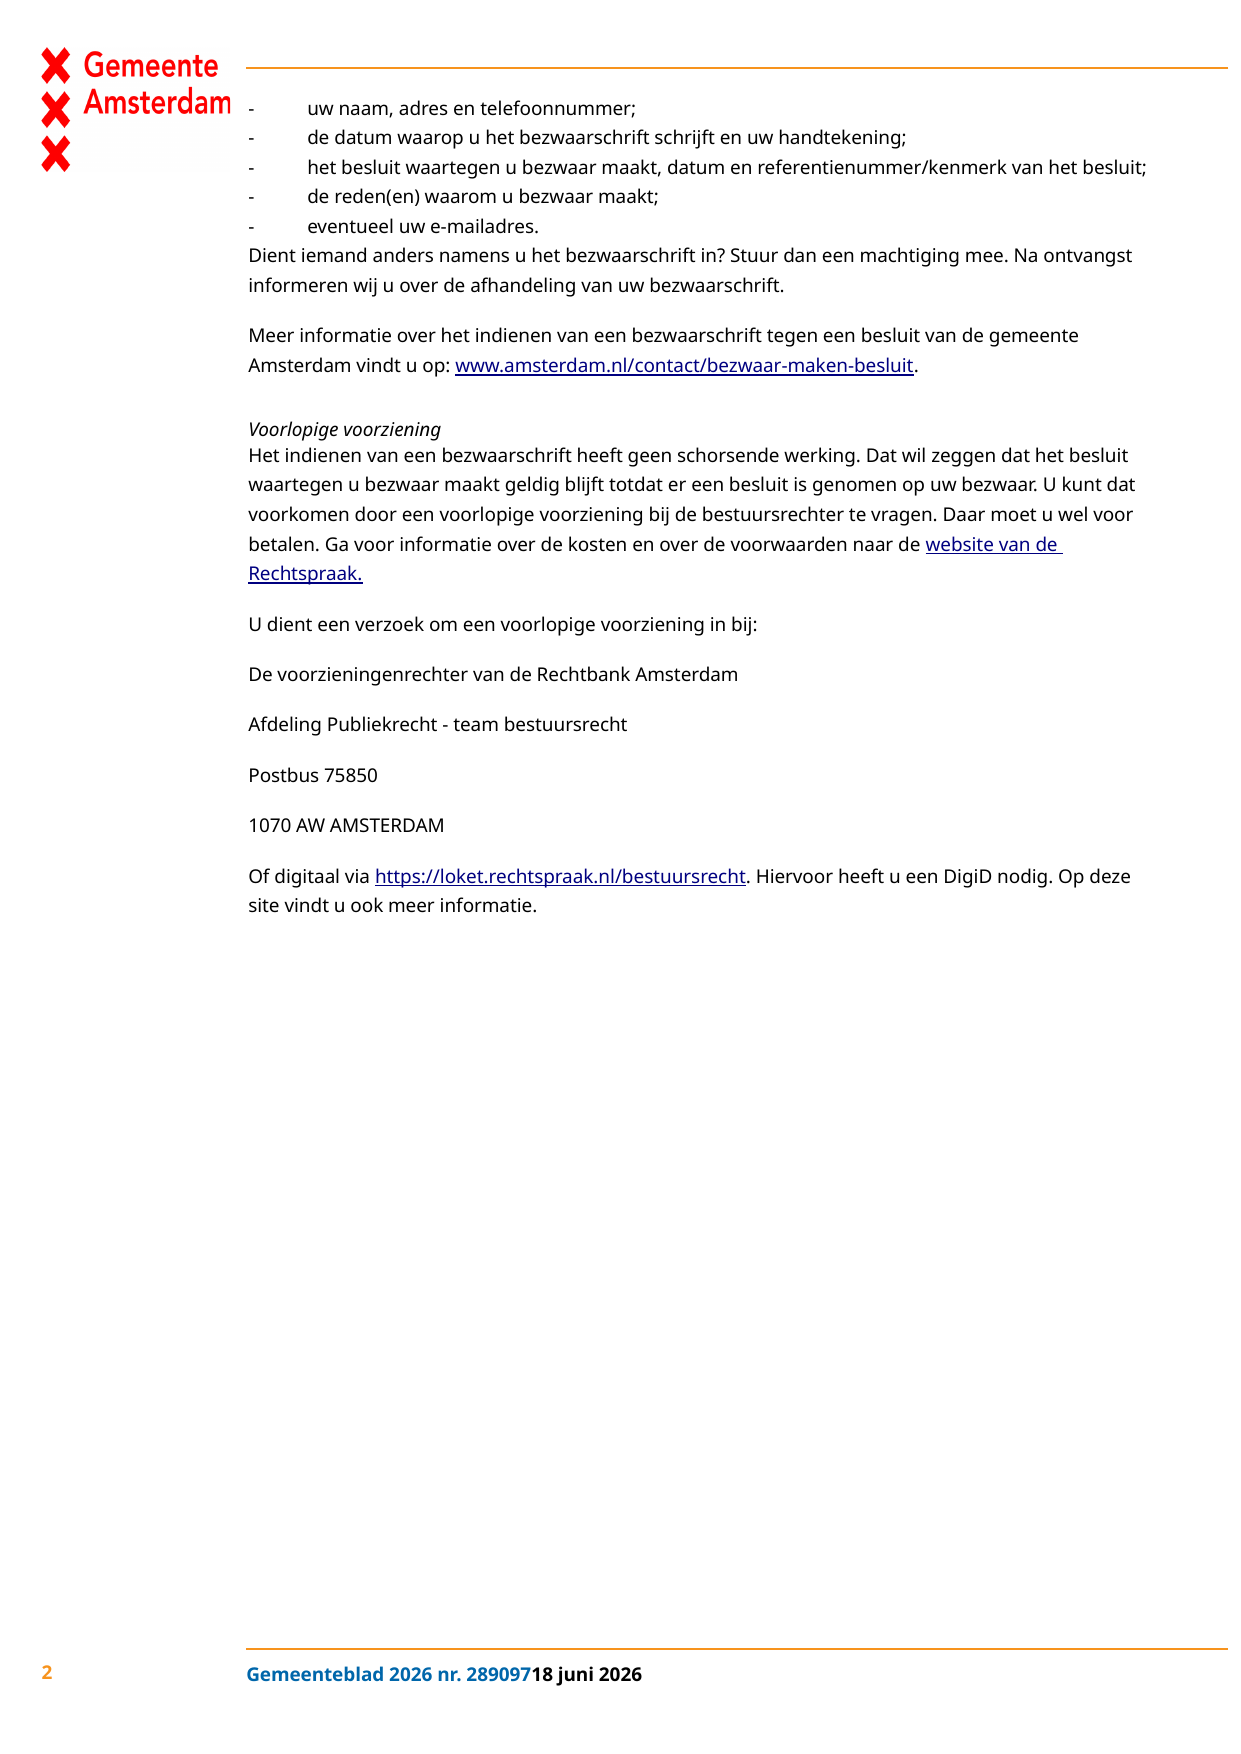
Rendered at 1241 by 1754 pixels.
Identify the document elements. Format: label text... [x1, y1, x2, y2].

picture [41, 47, 231, 172]
text 1070 AW AMSTERDAM [248, 812, 1152, 838]
text Postbus 75850 [248, 762, 1152, 788]
text Het indienen van een bezwaarschrift heeft geen schorsende werking. Dat wil zeggen dat het besluit waartegen u bezwaar maakt geldig blijft totdat er een besluit is genomen op uw bezwaar. U kunt dat voorkomen door een voorlopige voorziening bij de bestuursrechter te vragen. Daar moet u wel voor betalen. Ga voor informatie over de kosten en over de voorwaarden naar de website van de Rechtspraak. [248, 442, 1152, 586]
text Meer informatie over het indienen van een bezwaarschrift tegen een besluit van de gemeente Amsterdam vindt u op: www.amsterdam.nl/contact/bezwaar-maken-besluit. [248, 323, 1152, 378]
text Afdeling Publiekrecht - team bestuursrecht [248, 712, 1152, 737]
text De voorzieningenrechter van de Rechtbank Amsterdam [248, 661, 1152, 687]
text Dient iemand anders namens u het bezwaarschrift in? Stuur dan een machtiging mee. Na ontvangst informeren wij u over de afhandeling van uw bezwaarschrift. [248, 243, 1152, 298]
text U dient een verzoek om een voorlopige voorziening in bij: [248, 611, 1152, 636]
list uw naam, adres en telefoonnummer; [248, 95, 1152, 121]
text Voorlopige voorziening [248, 416, 1152, 442]
list het besluit waartegen u bezwaar maakt, datum en referentienummer/kenmerk van het besluit; [248, 154, 1152, 180]
list eventueel uw e-mailadres. [248, 213, 1152, 239]
text Of digitaal via https://loket.rechtspraak.nl/bestuursrecht. Hiervoor heeft u een DigiD nodig. Op deze site vindt u ook meer informatie. [248, 863, 1152, 918]
list de datum waarop u het bezwaarschrift schrijft en uw handtekening; [248, 124, 1152, 150]
list de reden(en) waarom u bezwaar maakt; [248, 183, 1152, 209]
